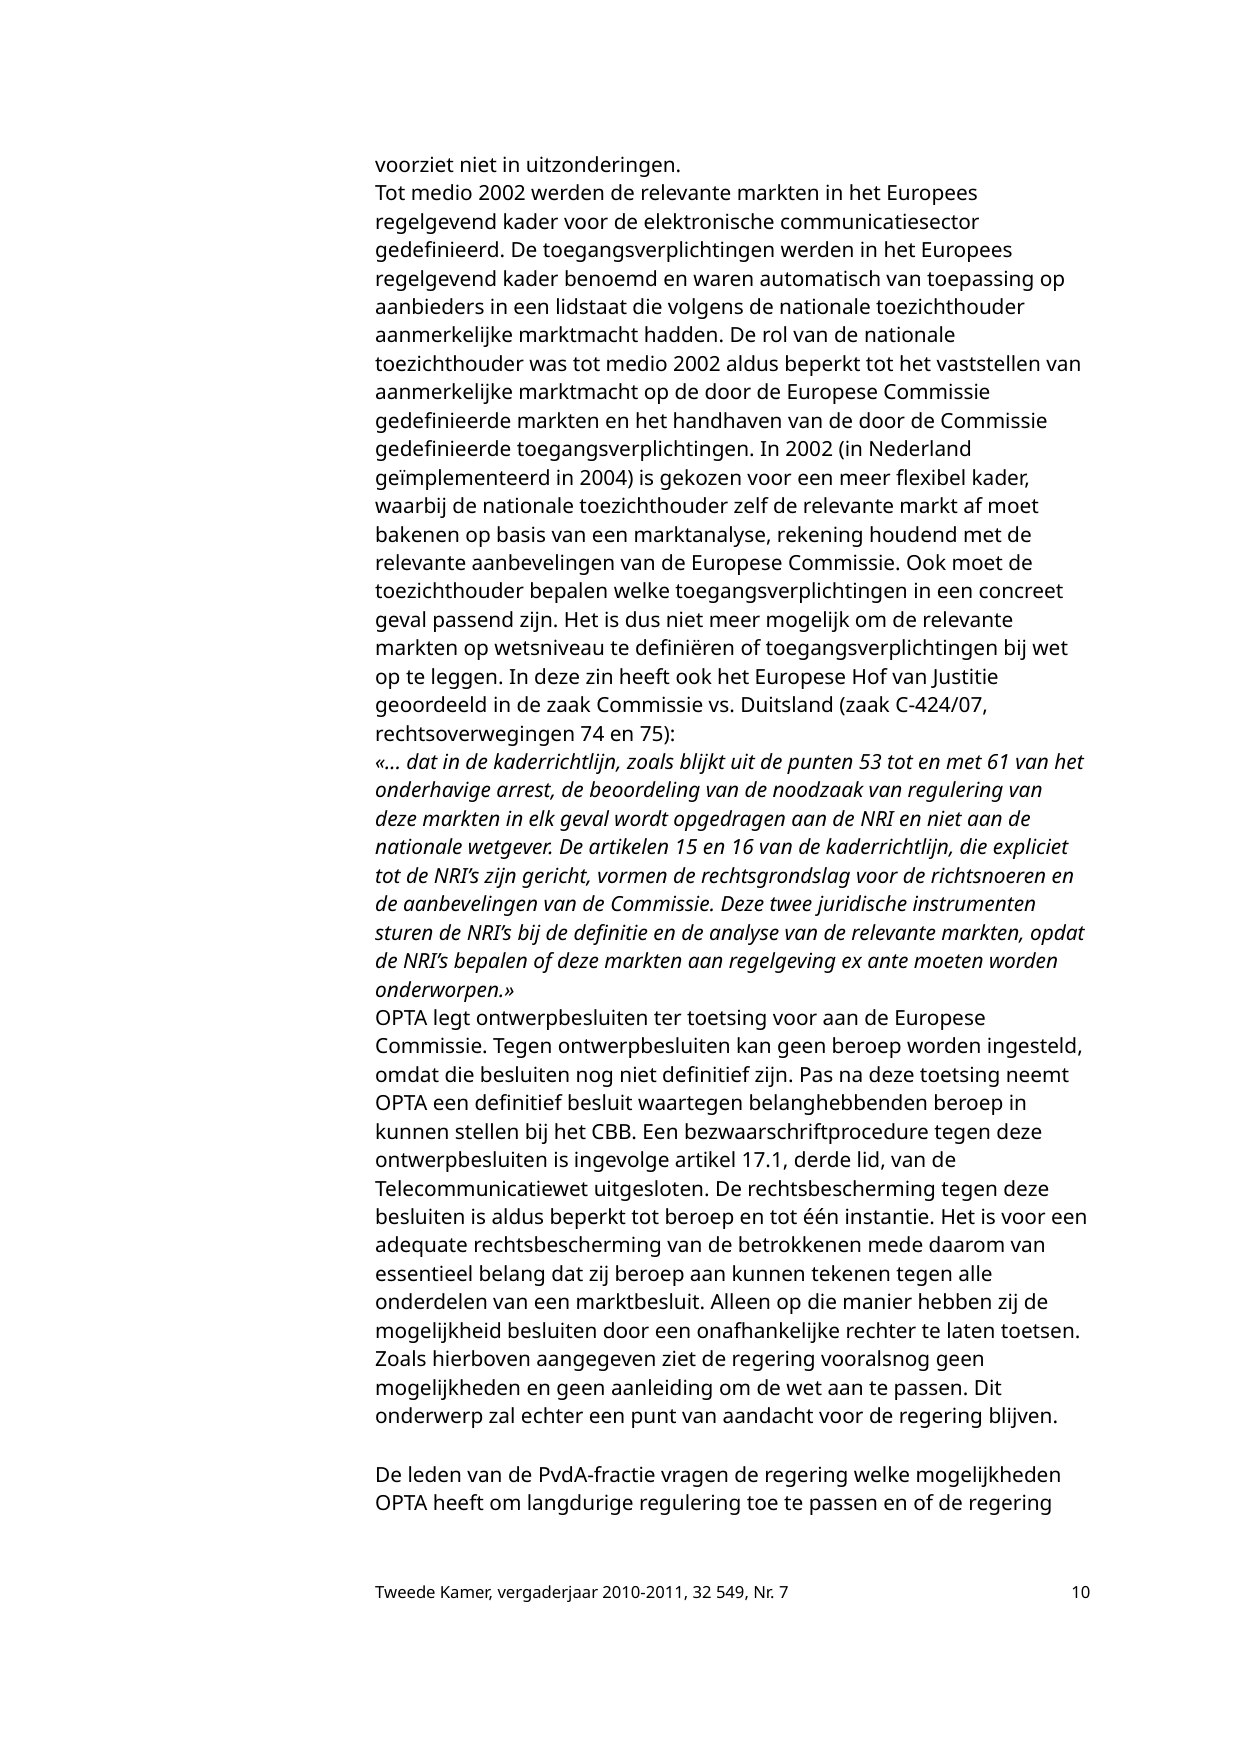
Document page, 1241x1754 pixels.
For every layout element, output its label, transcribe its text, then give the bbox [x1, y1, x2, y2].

text Zoals hierboven aangegeven ziet de regering vooralsnog geen mogelijkheden en geen aanleiding om de wet aan te passen. Dit onderwerp zal echter een punt van aandacht voor de regering blijven. [375, 1344, 1090, 1430]
text De leden van de PvdA-fractie vragen de regering welke mogelijkheden OPTA heeft om langdurige regulering toe te passen en of de regering [375, 1460, 1090, 1517]
text voorziet niet in uitzonderingen. [375, 150, 1090, 178]
text Tot medio 2002 werden de relevante markten in het Europees regelgevend kader voor de elektronische communicatiesector gedefinieerd. De toegangsverplichtingen werden in het Europees regelgevend kader benoemd en waren automatisch van toepassing op aanbieders in een lidstaat die volgens de nationale toezichthouder aanmerkelijke marktmacht hadden. De rol van de nationale toezichthouder was tot medio 2002 aldus beperkt tot het vaststellen van aanmerkelijke marktmacht op de door de Europese Commissie gedefinieerde markten en het handhaven van de door de Commissie gedefinieerde toegangsverplichtingen. In 2002 (in Nederland geïmplementeerd in 2004) is gekozen voor een meer flexibel kader, waarbij de nationale toezichthouder zelf de relevante markt af moet bakenen op basis van een marktanalyse, rekening houdend met de relevante aanbevelingen van de Europese Commissie. Ook moet de toezichthouder bepalen welke toegangsverplichtingen in een concreet geval passend zijn. Het is dus niet meer mogelijk om de relevante markten op wetsniveau te definiëren of toegangsverplichtingen bij wet op te leggen. In deze zin heeft ook het Europese Hof van Justitie geoordeeld in de zaak Commissie vs. Duitsland (zaak C-424/07, rechtsoverwegingen 74 en 75): [375, 178, 1090, 747]
text «... dat in de kaderrichtlijn, zoals blijkt uit de punten 53 tot en met 61 van het onderhavige arrest, de beoordeling van de noodzaak van regulering van deze markten in elk geval wordt opgedragen aan de NRI en niet aan de nationale wetgever. De artikelen 15 en 16 van de kaderrichtlijn, die expliciet tot de NRI’s zijn gericht, vormen de rechtsgrondslag voor de richtsnoeren en de aanbevelingen van de Commissie. Deze twee juridische instrumenten sturen de NRI’s bij de definitie en de analyse van de relevante markten, opdat de NRI’s bepalen of deze markten aan regelgeving ex ante moeten worden onderworpen.» [375, 747, 1090, 1003]
text OPTA legt ontwerpbesluiten ter toetsing voor aan de Europese Commissie. Tegen ontwerpbesluiten kan geen beroep worden ingesteld, omdat die besluiten nog niet definitief zijn. Pas na deze toetsing neemt OPTA een definitief besluit waartegen belanghebbenden beroep in kunnen stellen bij het CBB. Een bezwaarschriftprocedure tegen deze ontwerpbesluiten is ingevolge artikel 17.1, derde lid, van de Telecommunicatiewet uitgesloten. De rechtsbescherming tegen deze besluiten is aldus beperkt tot beroep en tot één instantie. Het is voor een adequate rechtsbescherming van de betrokkenen mede daarom van essentieel belang dat zij beroep aan kunnen tekenen tegen alle onderdelen van een marktbesluit. Alleen op die manier hebben zij de mogelijkheid besluiten door een onafhankelijke rechter te laten toetsen. [375, 1003, 1090, 1344]
